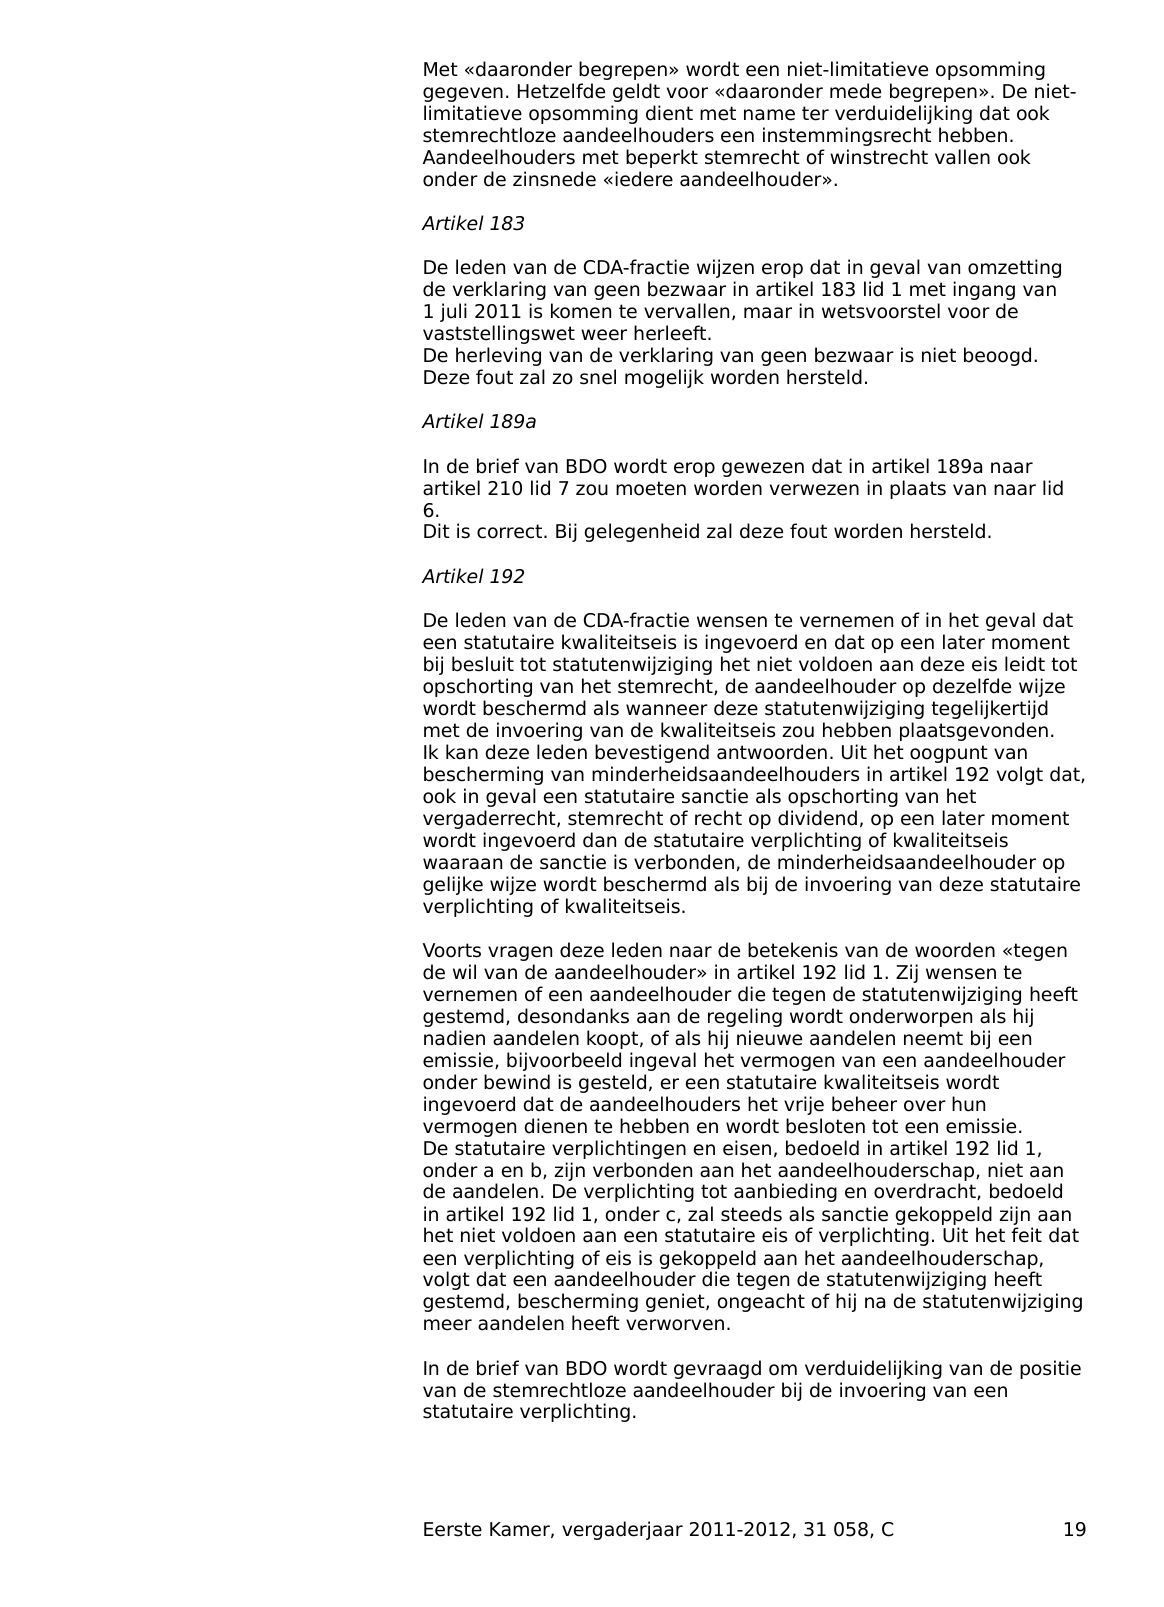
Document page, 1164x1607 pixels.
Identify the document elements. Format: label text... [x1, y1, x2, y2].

text Voorts vragen deze leden naar de betekenis van de woorden «tegen de wil van de aandeelhouder» in artikel 192 lid 1. Zij wensen te vernemen of een aandeelhouder die tegen de statutenwijziging heeft gestemd, desondanks aan de regeling wordt onderworpen als hij nadien aandelen koopt, of als hij nieuwe aandelen neemt bij een emissie, bijvoorbeeld ingeval het vermogen van een aandeelhouder onder bewind is gesteld, er een statutaire kwaliteitseis wordt ingevoerd dat de aandeelhouders het vrije beheer over hun vermogen dienen te hebben en wordt besloten tot een emissie. [422, 940, 1087, 1137]
text De leden van de CDA-fractie wensen te vernemen of in het geval dat een statutaire kwaliteitseis is ingevoerd en dat op een later moment bij besluit tot statutenwijziging het niet voldoen aan deze eis leidt tot opschorting van het stemrecht, de aandeelhouder op dezelfde wijze wordt beschermd als wanneer deze statutenwijziging tegelijkertijd met de invoering van de kwaliteitseis zou hebben plaatsgevonden. [422, 610, 1087, 742]
subtitle Artikel 189a [422, 411, 1087, 433]
text Ik kan deze leden bevestigend antwoorden. Uit het oogpunt van bescherming van minderheidsaandeelhouders in artikel 192 volgt dat, ook in geval een statutaire sanctie als opschorting van het vergaderrecht, stemrecht of recht op dividend, op een later moment wordt ingevoerd dan de statutaire verplichting of kwaliteitseis waaraan de sanctie is verbonden, de minderheidsaandeelhouder op gelijke wijze wordt beschermd als bij de invoering van deze statutaire verplichting of kwaliteitseis. [422, 742, 1087, 917]
text Dit is correct. Bij gelegenheid zal deze fout worden hersteld. [422, 521, 1087, 543]
subtitle Artikel 183 [422, 213, 1087, 235]
text Met «daaronder begrepen» wordt een niet-limitatieve opsomming gegeven. Hetzelfde geldt voor «daaronder mede begrepen». De niet-limitatieve opsomming dient met name ter verduidelijking dat ook stemrechtloze aandeelhouders een instemmingsrecht hebben. Aandeelhouders met beperkt stemrecht of winstrecht vallen ook onder de zinsnede «iedere aandeelhouder». [422, 59, 1087, 191]
text De leden van de CDA-fractie wijzen erop dat in geval van omzetting de verklaring van geen bezwaar in artikel 183 lid 1 met ingang van 1 juli 2011 is komen te vervallen, maar in wetsvoorstel voor de vaststellingswet weer herleeft. [422, 257, 1087, 345]
text De herleving van de verklaring van geen bezwaar is niet beoogd. Deze fout zal zo snel mogelijk worden hersteld. [422, 345, 1087, 389]
subtitle Artikel 192 [422, 566, 1087, 588]
text De statutaire verplichtingen en eisen, bedoeld in artikel 192 lid 1, onder a en b, zijn verbonden aan het aandeelhouderschap, niet aan de aandelen. De verplichting tot aanbieding en overdracht, bedoeld in artikel 192 lid 1, onder c, zal steeds als sanctie gekoppeld zijn aan het niet voldoen aan een statutaire eis of verplichting. Uit het feit dat een verplichting of eis is gekoppeld aan het aandeelhouderschap, volgt dat een aandeelhouder die tegen de statutenwijziging heeft gestemd, bescherming geniet, ongeacht of hij na de statutenwijziging meer aandelen heeft verworven. [422, 1137, 1087, 1335]
text In de brief van BDO wordt erop gewezen dat in artikel 189a naar artikel 210 lid 7 zou moeten worden verwezen in plaats van naar lid 6. [422, 456, 1087, 521]
text In de brief van BDO wordt gevraagd om verduidelijking van de positie van de stemrechtloze aandeelhouder bij de invoering van een statutaire verplichting. [422, 1357, 1087, 1423]
